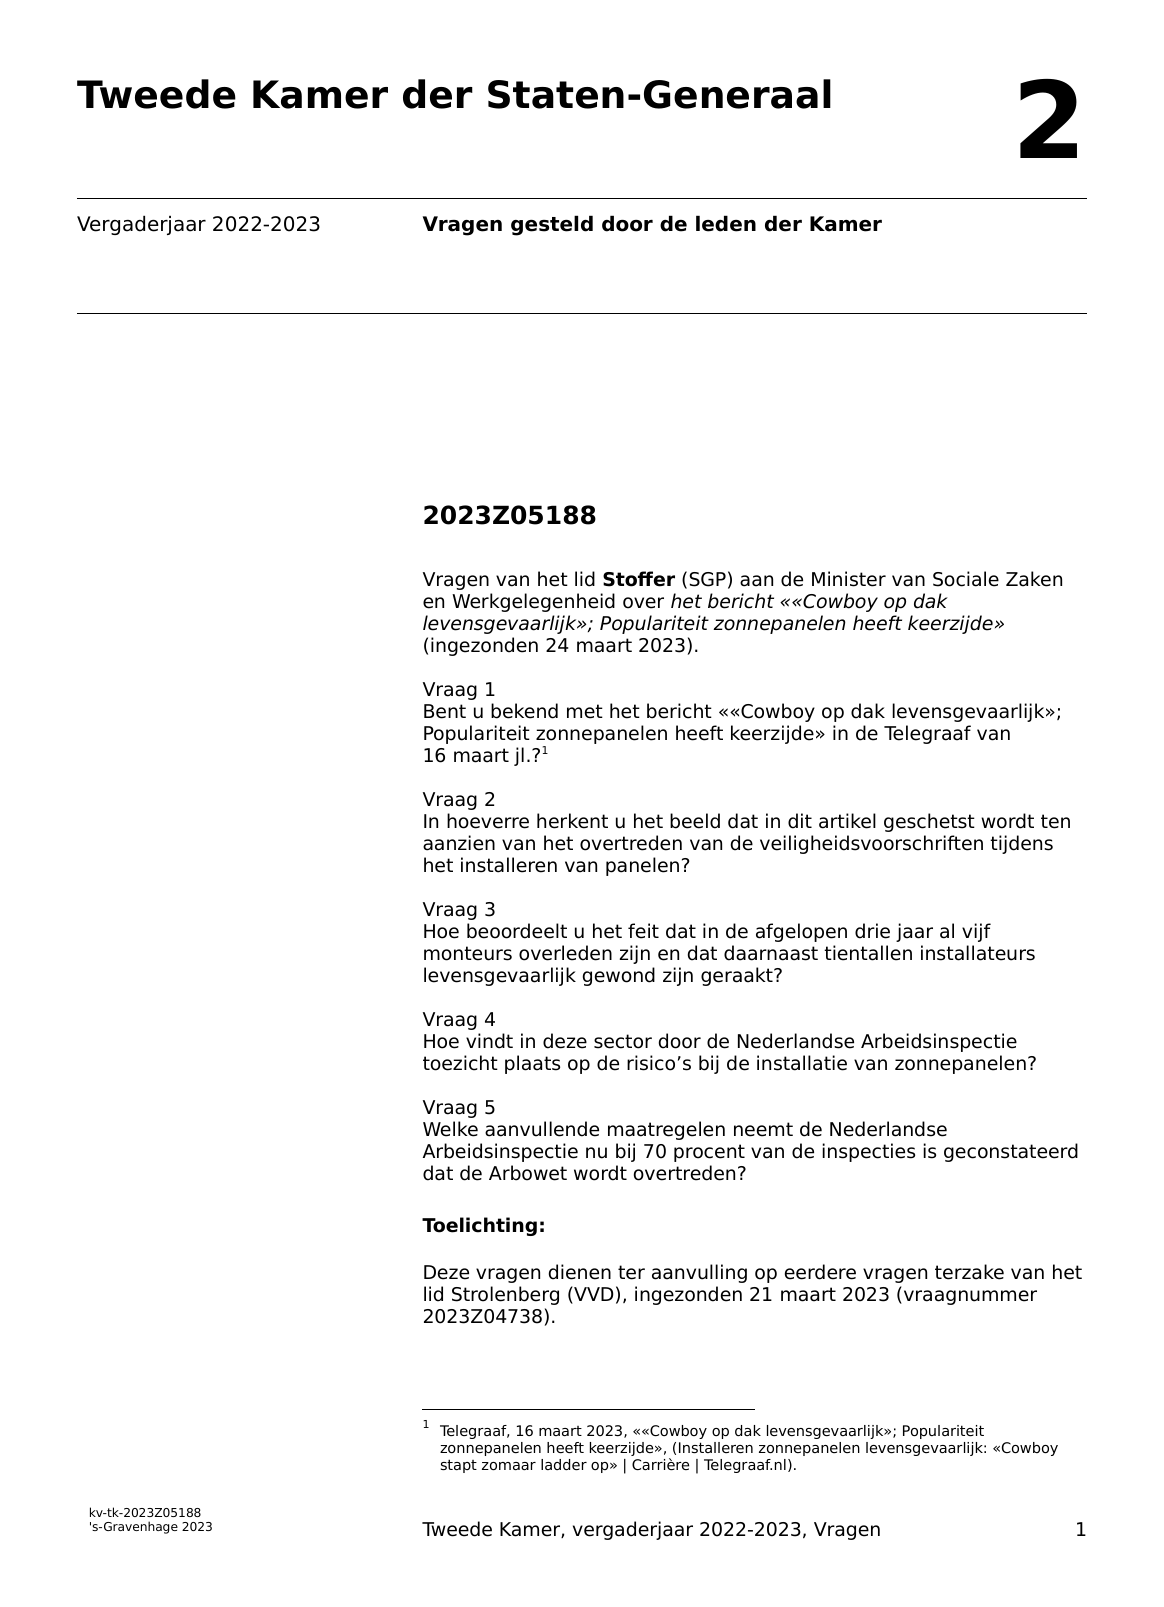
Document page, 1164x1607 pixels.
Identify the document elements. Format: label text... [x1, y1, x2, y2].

text Vraag 1 [422, 679, 1087, 701]
table_header Tweede Kamer der Staten-Generaal [77, 59, 886, 198]
text Bent u bekend met het bericht ««Cowboy op dak levensgevaarlijk»; Populariteit zonnepanelen heeft keerzijde» in de Telegraaf van 16 maart jl.? [422, 701, 1087, 767]
text Vraag 4 [422, 1009, 1087, 1031]
text In hoeverre herkent u het beeld dat in dit artikel geschetst wordt ten aanzien van het overtreden van de veiligheidsvoorschriften tijdens het installeren van panelen? [422, 811, 1087, 877]
text Vraag 3 [422, 899, 1087, 921]
text Telegraaf, 16 maart 2023, ««Cowboy op dak levensgevaarlijk»; Populariteit zonnepanelen heeft keerzijde», (Installeren zonnepanelen levensgevaarlijk: «Cowboy stapt zomaar ladder op» | Carrière | Telegraaf.nl). [422, 1418, 1087, 1474]
text Deze vragen dienen ter aanvulling op eerdere vragen terzake van het lid Strolenberg (VVD), ingezonden 21 maart 2023 (vraagnummer 2023Z04738). [422, 1262, 1087, 1328]
text Vragen van het lid Stoffer (SGP) aan de Minister van Sociale Zaken en Werkgelegenheid over het bericht ««Cowboy op dak levensgevaarlijk»; Populariteit zonnepanelen heeft keerzijde» (ingezonden 24 maart 2023). [422, 569, 1087, 657]
text Welke aanvullende maatregelen neemt de Nederlandse Arbeidsinspectie nu bij 70 procent van de inspecties is geconstateerd dat de Arbowet wordt overtreden? [422, 1119, 1087, 1185]
text kv-tk-2023Z05188 [88, 1506, 323, 1520]
text Vraag 2 [422, 789, 1087, 811]
text Hoe vindt in deze sector door de Nederlandse Arbeidsinspectie toezicht plaats op de risico’s bij de installatie van zonnepanelen? [422, 1031, 1087, 1075]
table_cell Vragen gesteld door de leden der Kamer [422, 199, 1087, 313]
subtitle Toelichting: [422, 1215, 1087, 1237]
text Vraag 5 [422, 1097, 1087, 1119]
text 2023Z05188 [422, 501, 1087, 531]
text Hoe beoordeelt u het feit dat in de afgelopen drie jaar al vijf monteurs overleden zijn en dat daarnaast tientallen installateurs levensgevaarlijk gewond zijn geraakt? [422, 921, 1087, 987]
table_cell Vergaderjaar 2022-2023 [77, 199, 422, 313]
text 's-Gravenhage 2023 [88, 1520, 323, 1534]
table_header 2 [886, 59, 1087, 198]
